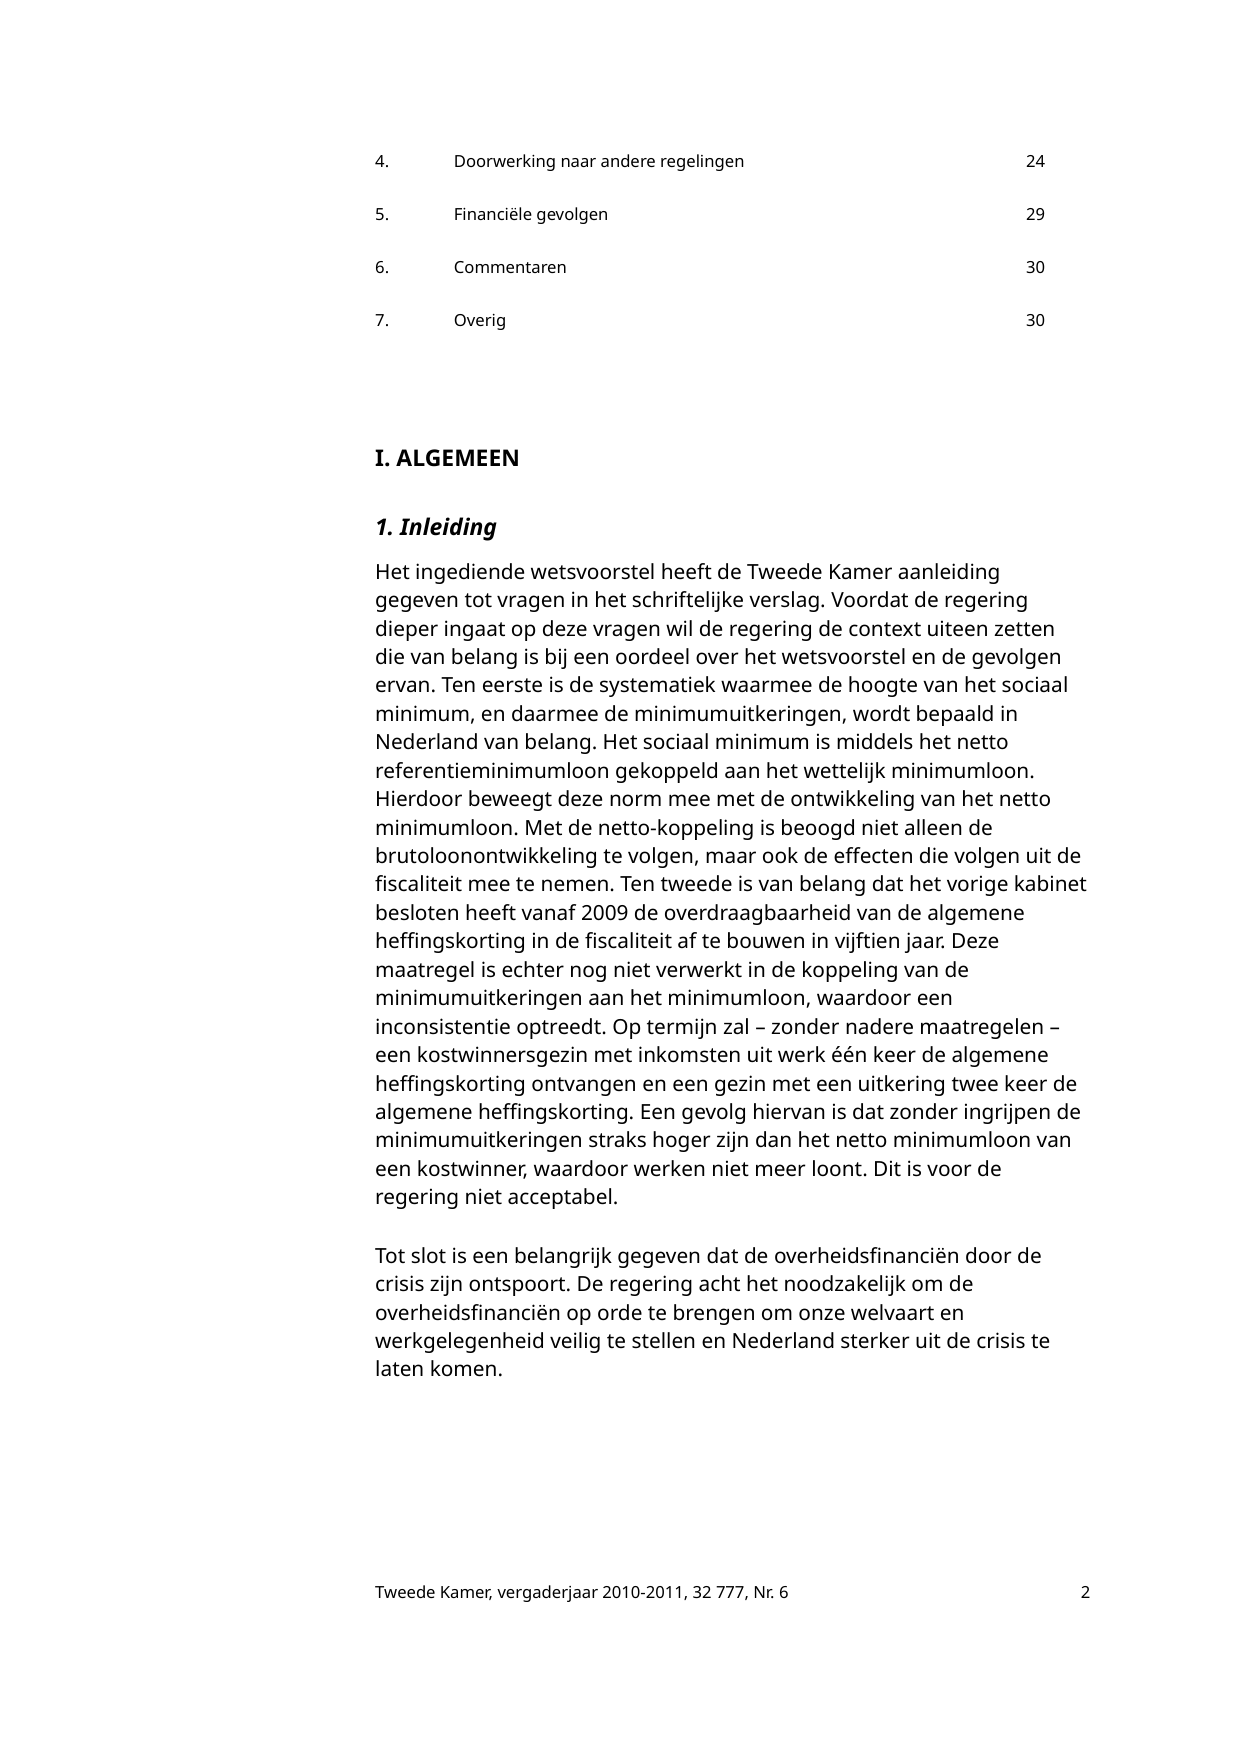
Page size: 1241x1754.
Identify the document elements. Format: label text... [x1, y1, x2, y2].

table_cell 30 [1026, 308, 1090, 361]
table_cell Overig [454, 308, 1026, 361]
table_cell Doorwerking naar andere regelingen [454, 150, 1026, 203]
table_cell 24 [1026, 150, 1090, 203]
table_cell 4. [375, 150, 454, 203]
table_cell 6. [375, 255, 454, 308]
text Tot slot is een belangrijk gegeven dat de overheidsfinanciën door de crisis zijn ontspoort. De regering acht het noodzakelijk om de overheidsfinanciën op orde te brengen om onze welvaart en werkgelegenheid veilig te stellen en Nederland sterker uit de crisis te laten komen. [375, 1241, 1090, 1383]
subtitle 1. Inleiding [375, 511, 1090, 542]
table_cell 5. [375, 203, 454, 255]
table_cell 30 [1026, 255, 1090, 308]
table_cell Commentaren [454, 255, 1026, 308]
table_cell 29 [1026, 203, 1090, 255]
subtitle I. ALGEMEEN [375, 442, 1090, 473]
table_cell 7. [375, 308, 454, 361]
text Het ingediende wetsvoorstel heeft de Tweede Kamer aanleiding gegeven tot vragen in het schriftelijke verslag. Voordat de regering dieper ingaat op deze vragen wil de regering de context uiteen zetten die van belang is bij een oordeel over het wetsvoorstel en de gevolgen ervan. Ten eerste is de systematiek waarmee de hoogte van het sociaal minimum, en daarmee de minimumuitkeringen, wordt bepaald in Nederland van belang. Het sociaal minimum is middels het netto referentieminimumloon gekoppeld aan het wettelijk minimumloon. Hierdoor beweegt deze norm mee met de ontwikkeling van het netto minimumloon. Met de netto-koppeling is beoogd niet alleen de brutoloonontwikkeling te volgen, maar ook de effecten die volgen uit de fiscaliteit mee te nemen. Ten tweede is van belang dat het vorige kabinet besloten heeft vanaf 2009 de overdraagbaarheid van de algemene heffingskorting in de fiscaliteit af te bouwen in vijftien jaar. Deze maatregel is echter nog niet verwerkt in de koppeling van de minimumuitkeringen aan het minimumloon, waardoor een inconsistentie optreedt. Op termijn zal – zonder nadere maatregelen – een kostwinnersgezin met inkomsten uit werk één keer de algemene heffingskorting ontvangen en een gezin met een uitkering twee keer de algemene heffingskorting. Een gevolg hiervan is dat zonder ingrijpen de minimumuitkeringen straks hoger zijn dan het netto minimumloon van een kostwinner, waardoor werken niet meer loont. Dit is voor de regering niet acceptabel. [375, 557, 1090, 1211]
table_cell Financiële gevolgen [454, 203, 1026, 255]
